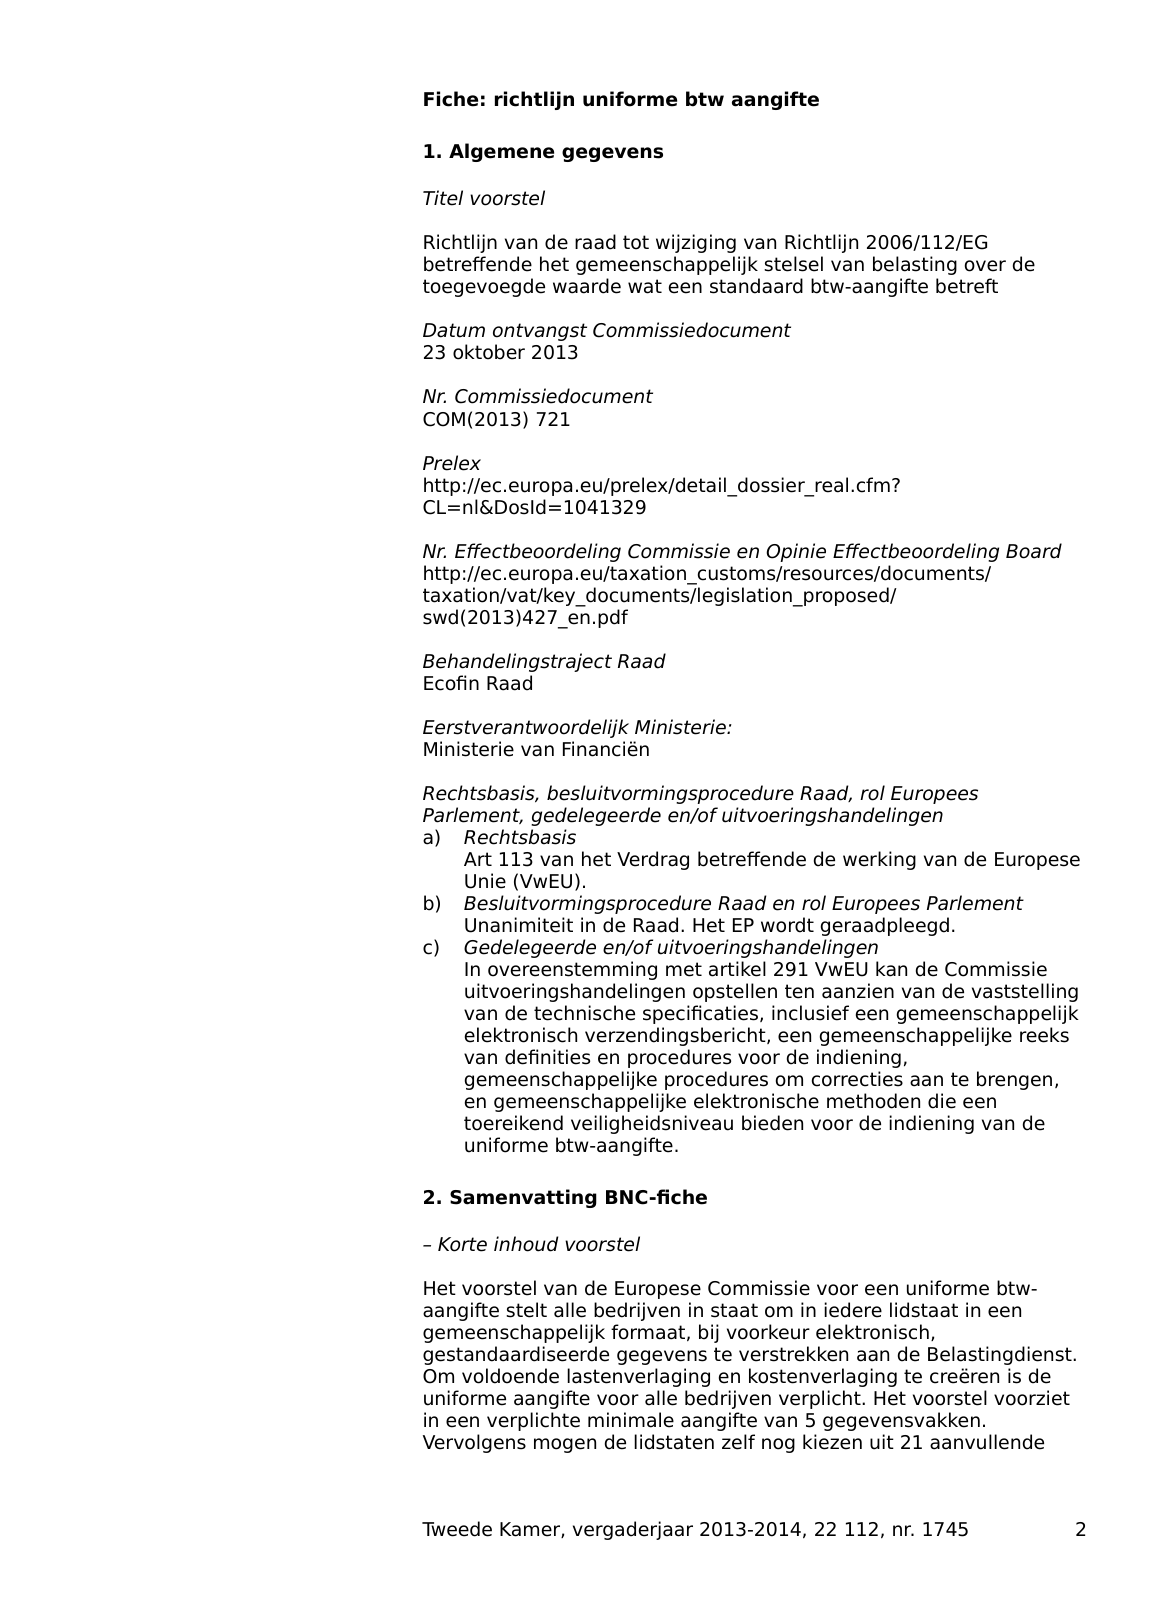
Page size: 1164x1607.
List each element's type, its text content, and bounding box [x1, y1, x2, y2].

text Het voorstel van de Europese Commissie voor een uniforme btw-aangifte stelt alle bedrijven in staat om in iedere lidstaat in een gemeenschappelijk formaat, bij voorkeur elektronisch, gestandaardiseerde gegevens te verstrekken aan de Belastingdienst. Om voldoende lastenverlaging en kostenverlaging te creëren is de uniforme aangifte voor alle bedrijven verplicht. Het voorstel voorziet in een verplichte minimale aangifte van 5 gegevensvakken. Vervolgens mogen de lidstaten zelf nog kiezen uit 21 aanvullende [422, 1278, 1087, 1454]
text c) Gedelegeerde en/of uitvoeringshandelingen [422, 937, 1087, 959]
text Rechtsbasis, besluitvormingsprocedure Raad, rol Europees Parlement, gedelegeerde en/of uitvoeringshandelingen [422, 783, 1087, 827]
text Eerstverantwoordelijk Ministerie: [422, 717, 1087, 739]
text Nr. Effectbeoordeling Commissie en Opinie Effectbeoordeling Board [422, 541, 1087, 563]
text In overeenstemming met artikel 291 VwEU kan de Commissie uitvoeringshandelingen opstellen ten aanzien van de vaststelling van de technische specificaties, inclusief een gemeenschappelijk elektronisch verzendingsbericht, een gemeenschappelijke reeks van definities en procedures voor de indiening, gemeenschappelijke procedures om correcties aan te brengen, en gemeenschappelijke elektronische methoden die een toereikend veiligheidsniveau bieden voor de indiening van de uniforme btw-aangifte. [464, 959, 1087, 1157]
text Prelex [422, 453, 1087, 474]
text Unanimiteit in de Raad. Het EP wordt geraadpleegd. [464, 915, 1087, 937]
text Nr. Commissiedocument [422, 386, 1087, 408]
subtitle Titel voorstel [422, 188, 1087, 210]
text 23 oktober 2013 [422, 342, 1087, 364]
text Behandelingstraject Raad [422, 651, 1087, 673]
text http://ec.europa.eu/prelex/detail_dossier_real.cfm?CL=nl&DosId=1041329 [422, 474, 1087, 518]
subtitle Fiche: richtlijn uniforme btw aangifte [422, 89, 1087, 111]
subtitle 1. Algemene gegevens [422, 141, 1087, 163]
subtitle 2. Samenvatting BNC-fiche [422, 1187, 1087, 1209]
text Ecofin Raad [422, 673, 1087, 695]
text Ministerie van Financiën [422, 739, 1087, 761]
text http://ec.europa.eu/taxation_customs/resources/documents/taxation/vat/key_documents/legislation_proposed/swd(2013)427_en.pdf [422, 563, 1087, 629]
text Richtlijn van de raad tot wijziging van Richtlijn 2006/112/EG betreffende het gemeenschappelijk stelsel van belasting over de toegevoegde waarde wat een standaard btw-aangifte betreft [422, 232, 1087, 298]
subtitle – Korte inhoud voorstel [422, 1234, 1087, 1256]
text COM(2013) 721 [422, 408, 1087, 430]
text a) Rechtsbasis [422, 827, 1087, 849]
text b) Besluitvormingsprocedure Raad en rol Europees Parlement [422, 893, 1087, 915]
text Datum ontvangst Commissiedocument [422, 320, 1087, 342]
text Art 113 van het Verdrag betreffende de werking van de Europese Unie (VwEU). [464, 849, 1087, 893]
